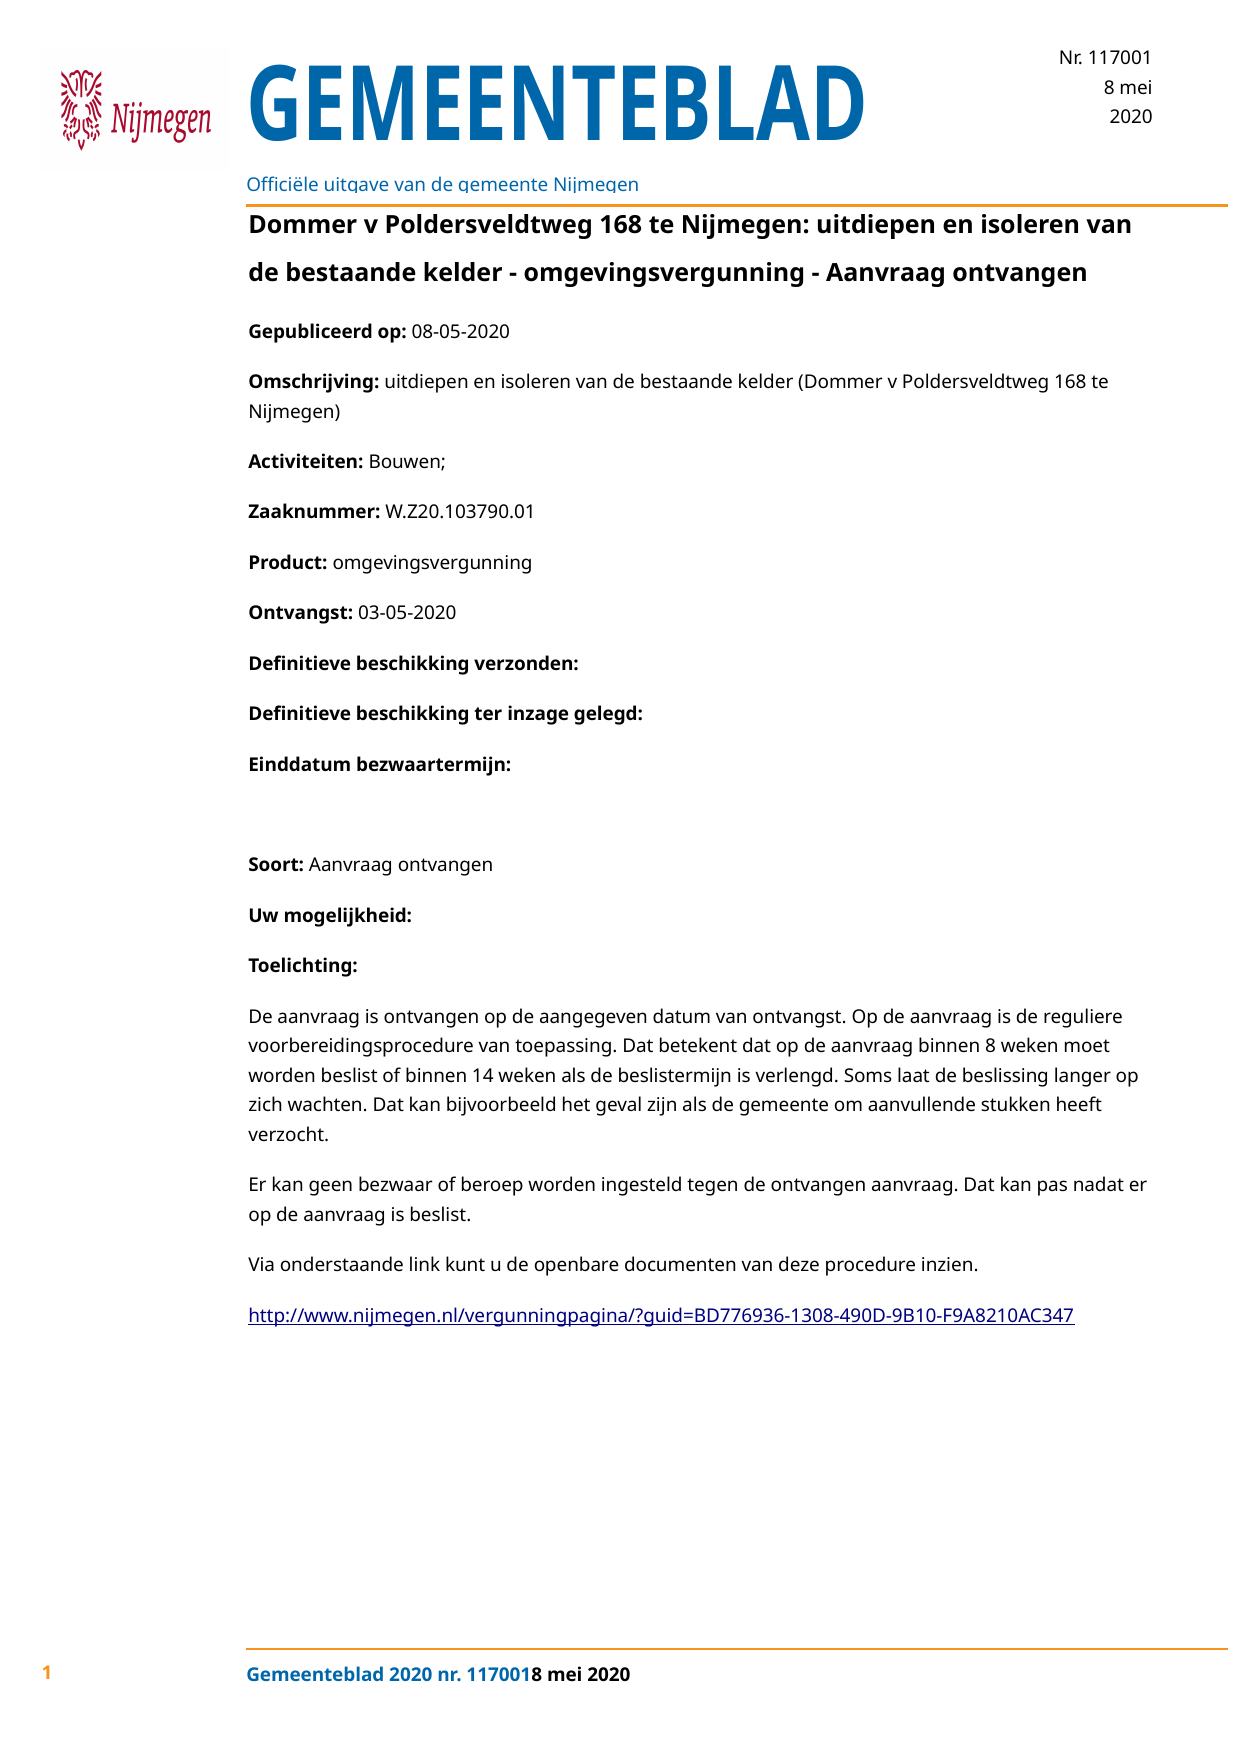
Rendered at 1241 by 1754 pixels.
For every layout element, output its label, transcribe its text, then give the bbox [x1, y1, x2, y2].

text Einddatum bezwaartermijn: [248, 751, 1152, 777]
text Definitieve beschikking verzonden: [248, 650, 1152, 676]
text Definitieve beschikking ter inzage gelegd: [248, 700, 1152, 726]
text http://www.nijmegen.nl/vergunningpagina/?guid=BD776936-1308-490D-9B10-F9A8210AC347 [248, 1302, 1152, 1328]
text Gepubliceerd op: 08-05-2020 [248, 318, 1152, 344]
text Zaaknummer: W.Z20.103790.01 [248, 499, 1152, 524]
text Omschrijving: uitdiepen en isoleren van de bestaande kelder (Dommer v Poldersveldtweg 168 te Nijmegen) [248, 368, 1152, 424]
text Via onderstaande link kunt u de openbare documenten van deze procedure inzien. [248, 1252, 1152, 1277]
text Er kan geen bezwaar of beroep worden ingesteld tegen de ontvangen aanvraag. Dat kan pas nadat er op de aanvraag is beslist. [248, 1172, 1152, 1227]
text Uw mogelijkheid: [248, 902, 1152, 928]
text De aanvraag is ontvangen op de aangegeven datum van ontvangst. Op de aanvraag is de reguliere voorbereidingsprocedure van toepassing. Dat betekent dat op de aanvraag binnen 8 weken moet worden beslist of binnen 14 weken als de beslistermijn is verlengd. Soms laat de beslissing langer op zich wachten. Dat kan bijvoorbeeld het geval zijn als de gemeente om aanvullende stukken heeft verzocht. [248, 1003, 1152, 1147]
text Activiteiten: Bouwen; [248, 448, 1152, 474]
text Ontvangst: 03-05-2020 [248, 599, 1152, 625]
text Toelichting: [248, 952, 1152, 978]
text Dommer v Poldersveldtweg 168 te Nijmegen: uitdiepen en isoleren van de bestaande kelder - omgevingsvergunning - Aanvraag ontvangen [248, 207, 1152, 288]
picture [41, 47, 231, 172]
text Soort: Aanvraag ontvangen [248, 852, 1152, 877]
text Product: omgevingsvergunning [248, 549, 1152, 575]
